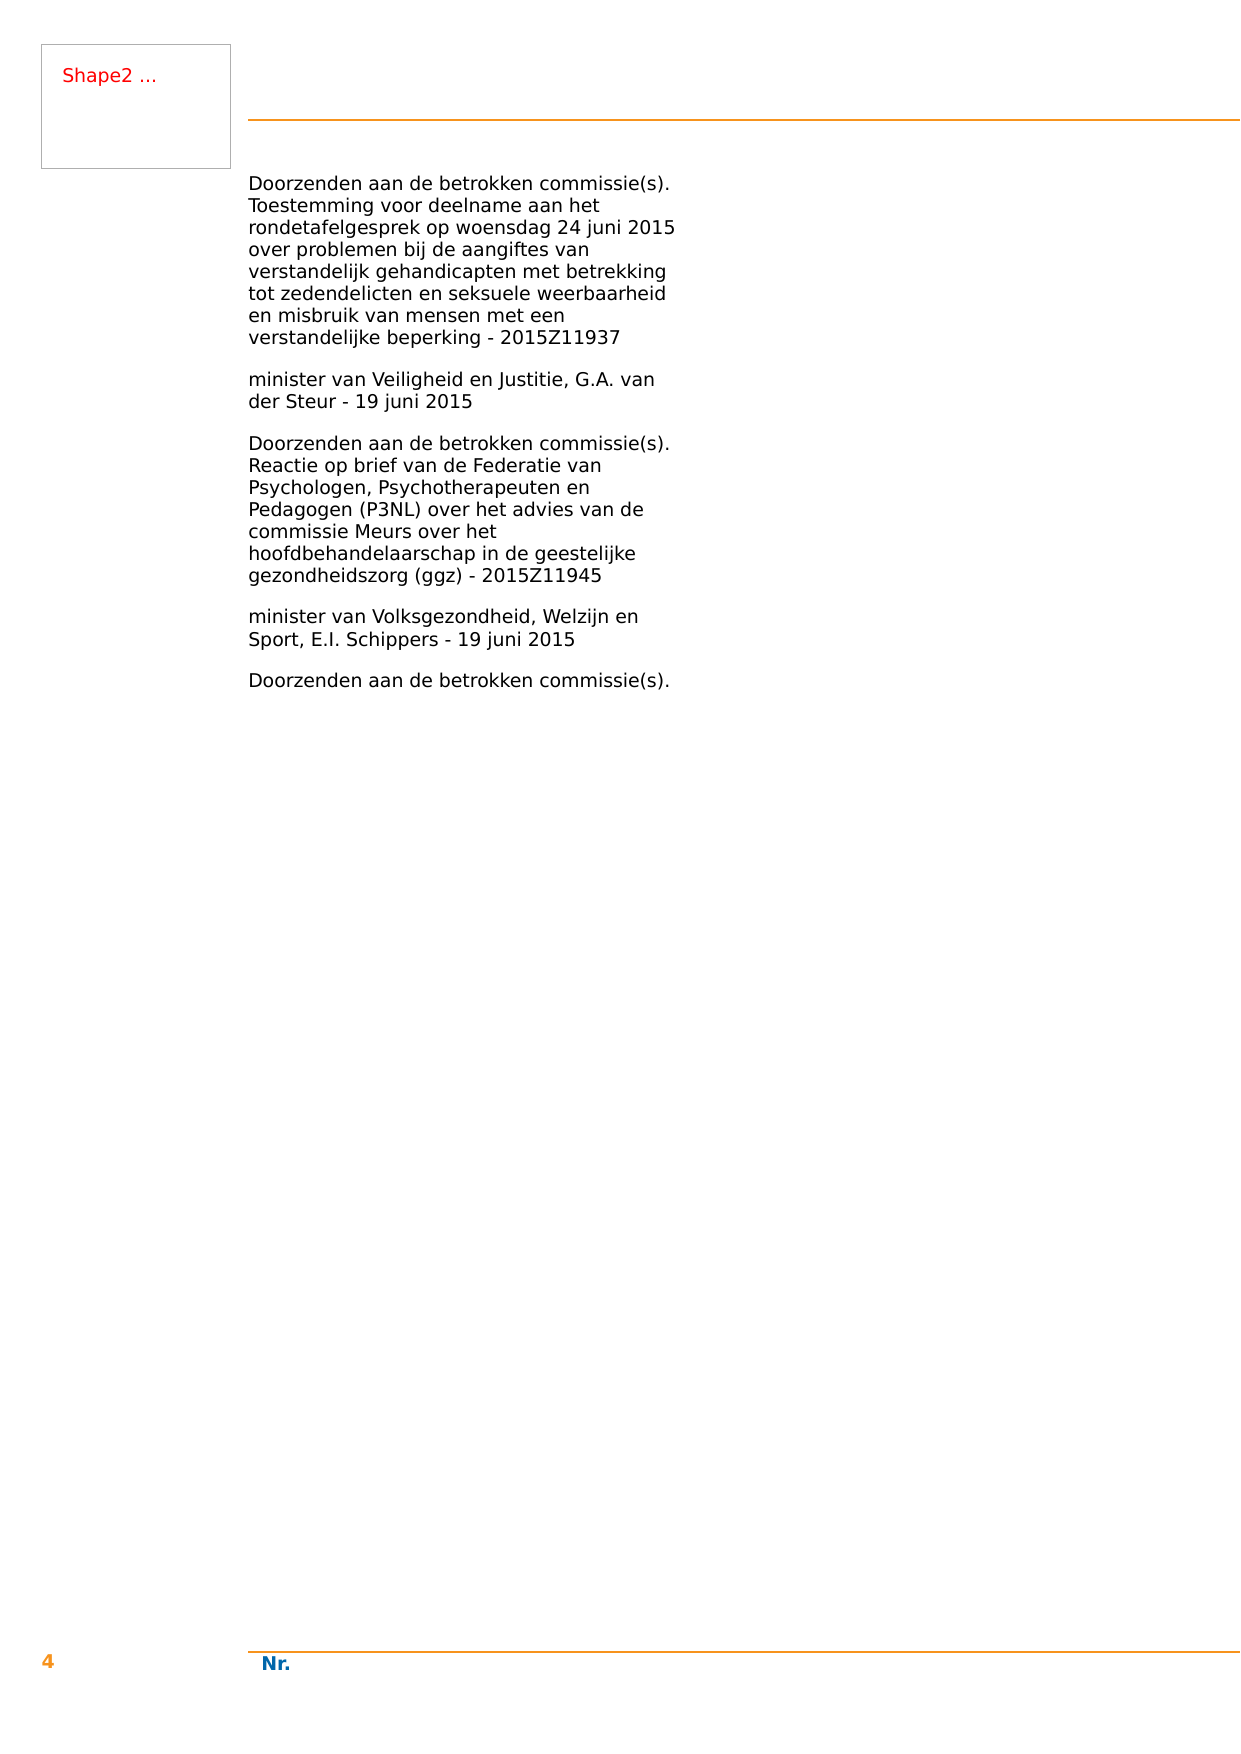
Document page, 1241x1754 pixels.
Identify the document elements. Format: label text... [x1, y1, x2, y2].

text Doorzenden aan de betrokken commissie(s). [248, 433, 691, 454]
text minister van Veiligheid en Justitie, G.A. van der Steur - 19 juni 2015 [248, 369, 691, 413]
text Doorzenden aan de betrokken commissie(s). [248, 173, 691, 195]
text Reactie op brief van de Federatie van Psychologen, Psychotherapeuten en Pedagogen (P3NL) over het advies van de commissie Meurs over het hoofdbehandelaarschap in de geestelijke gezondheidszorg (ggz) - 2015Z11945 [248, 454, 691, 586]
text Toestemming voor deelname aan het rondetafelgesprek op woensdag 24 juni 2015 over problemen bij de aangiftes van verstandelijk gehandicapten met betrekking tot zedendelicten en seksuele weerbaarheid en misbruik van mensen met een verstandelijke beperking - 2015Z11937 [248, 195, 691, 349]
text minister van Volksgezondheid, Welzijn en Sport, E.I. Schippers - 19 juni 2015 [248, 606, 691, 650]
text Doorzenden aan de betrokken commissie(s). [248, 670, 691, 692]
